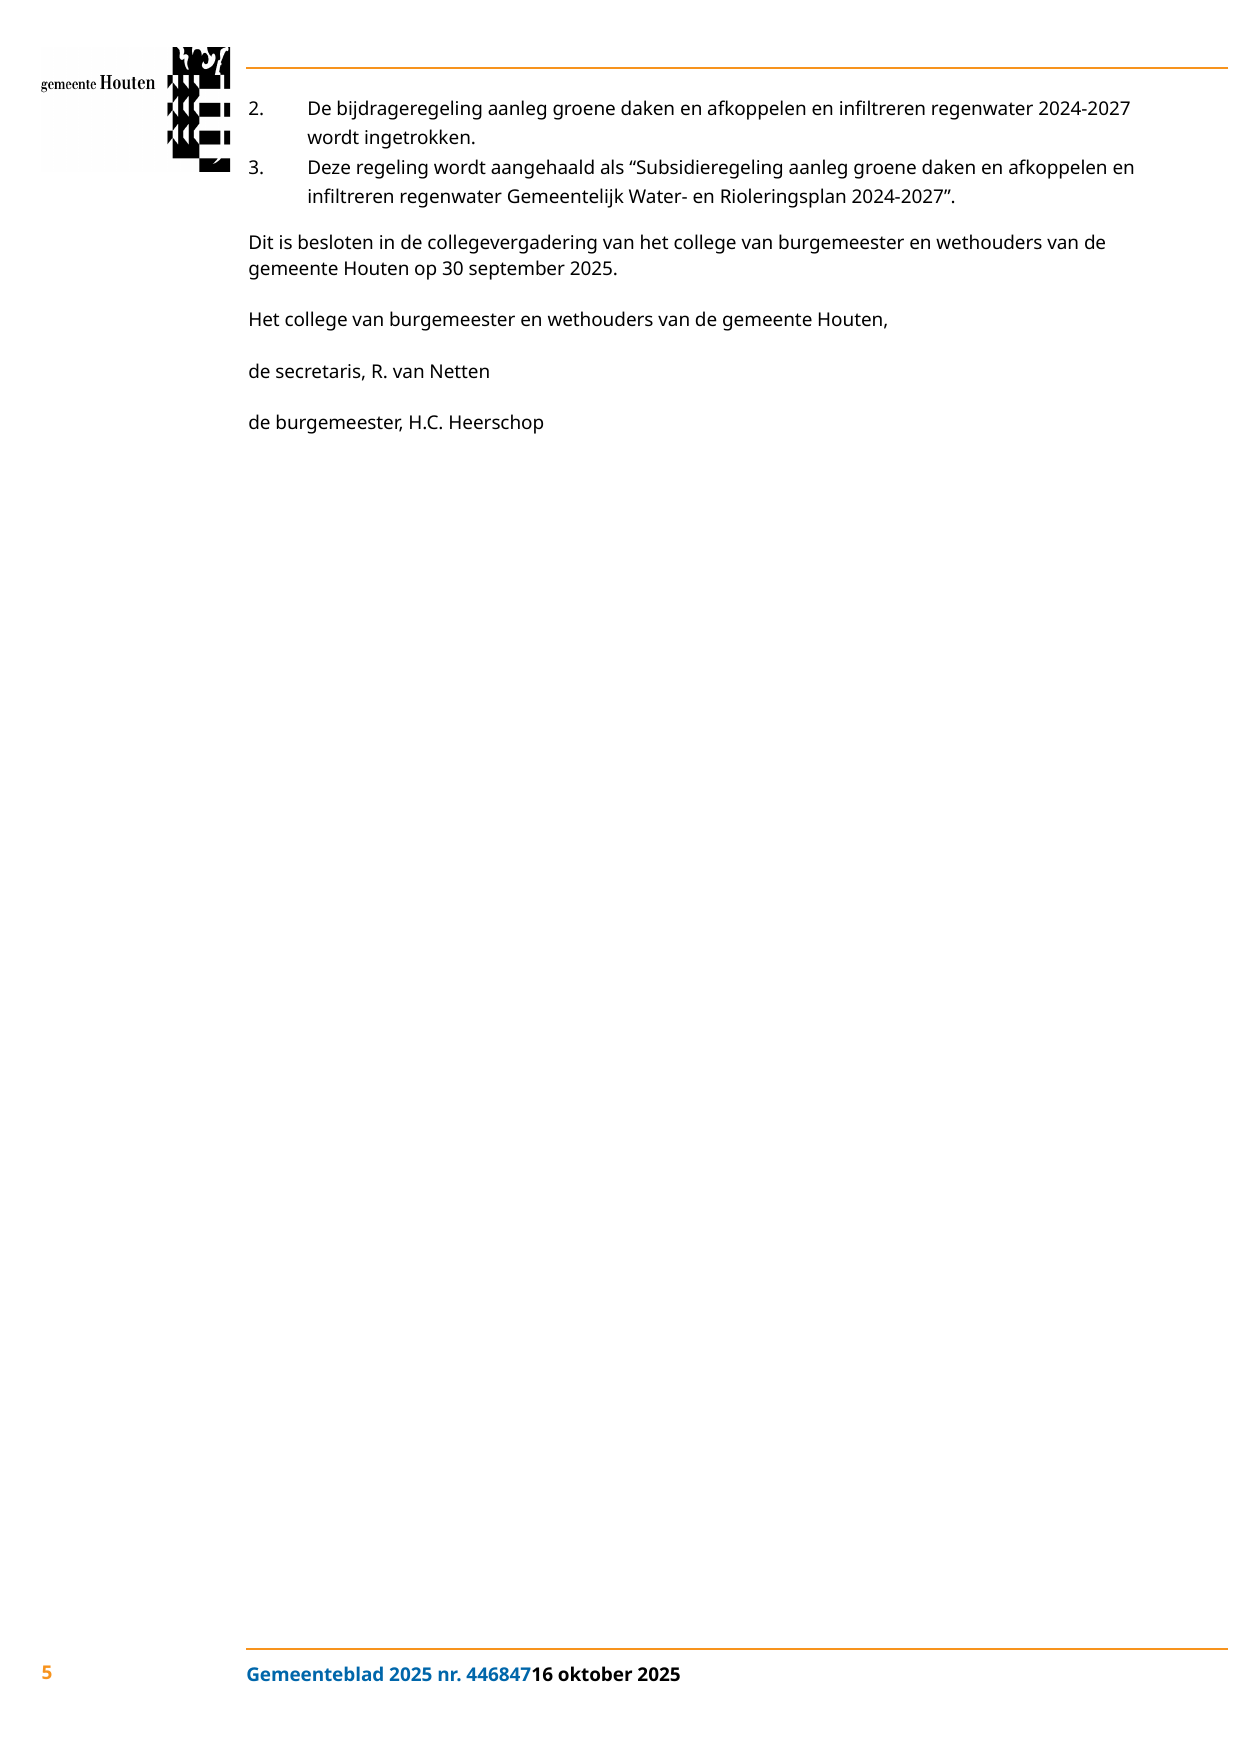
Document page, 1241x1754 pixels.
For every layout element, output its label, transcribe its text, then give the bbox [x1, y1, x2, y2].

text Het college van burgemeester en wethouders van de gemeente Houten, [248, 306, 1152, 332]
list Deze regeling wordt aangehaald als “Subsidieregeling aanleg groene daken en afkoppelen en infiltreren regenwater Gemeentelijk Water- en Rioleringsplan 2024-2027”. [248, 154, 1152, 209]
picture [41, 47, 231, 172]
text de burgemeester, H.C. Heerschop [248, 409, 1152, 435]
text de secretaris, R. van Netten [248, 358, 1152, 383]
text Dit is besloten in de collegevergadering van het college van burgemeester en wethouders van de gemeente Houten op 30 september 2025. [248, 229, 1152, 281]
list De bijdrageregeling aanleg groene daken en afkoppelen en infiltreren regenwater 2024-2027 wordt ingetrokken. [248, 95, 1152, 150]
